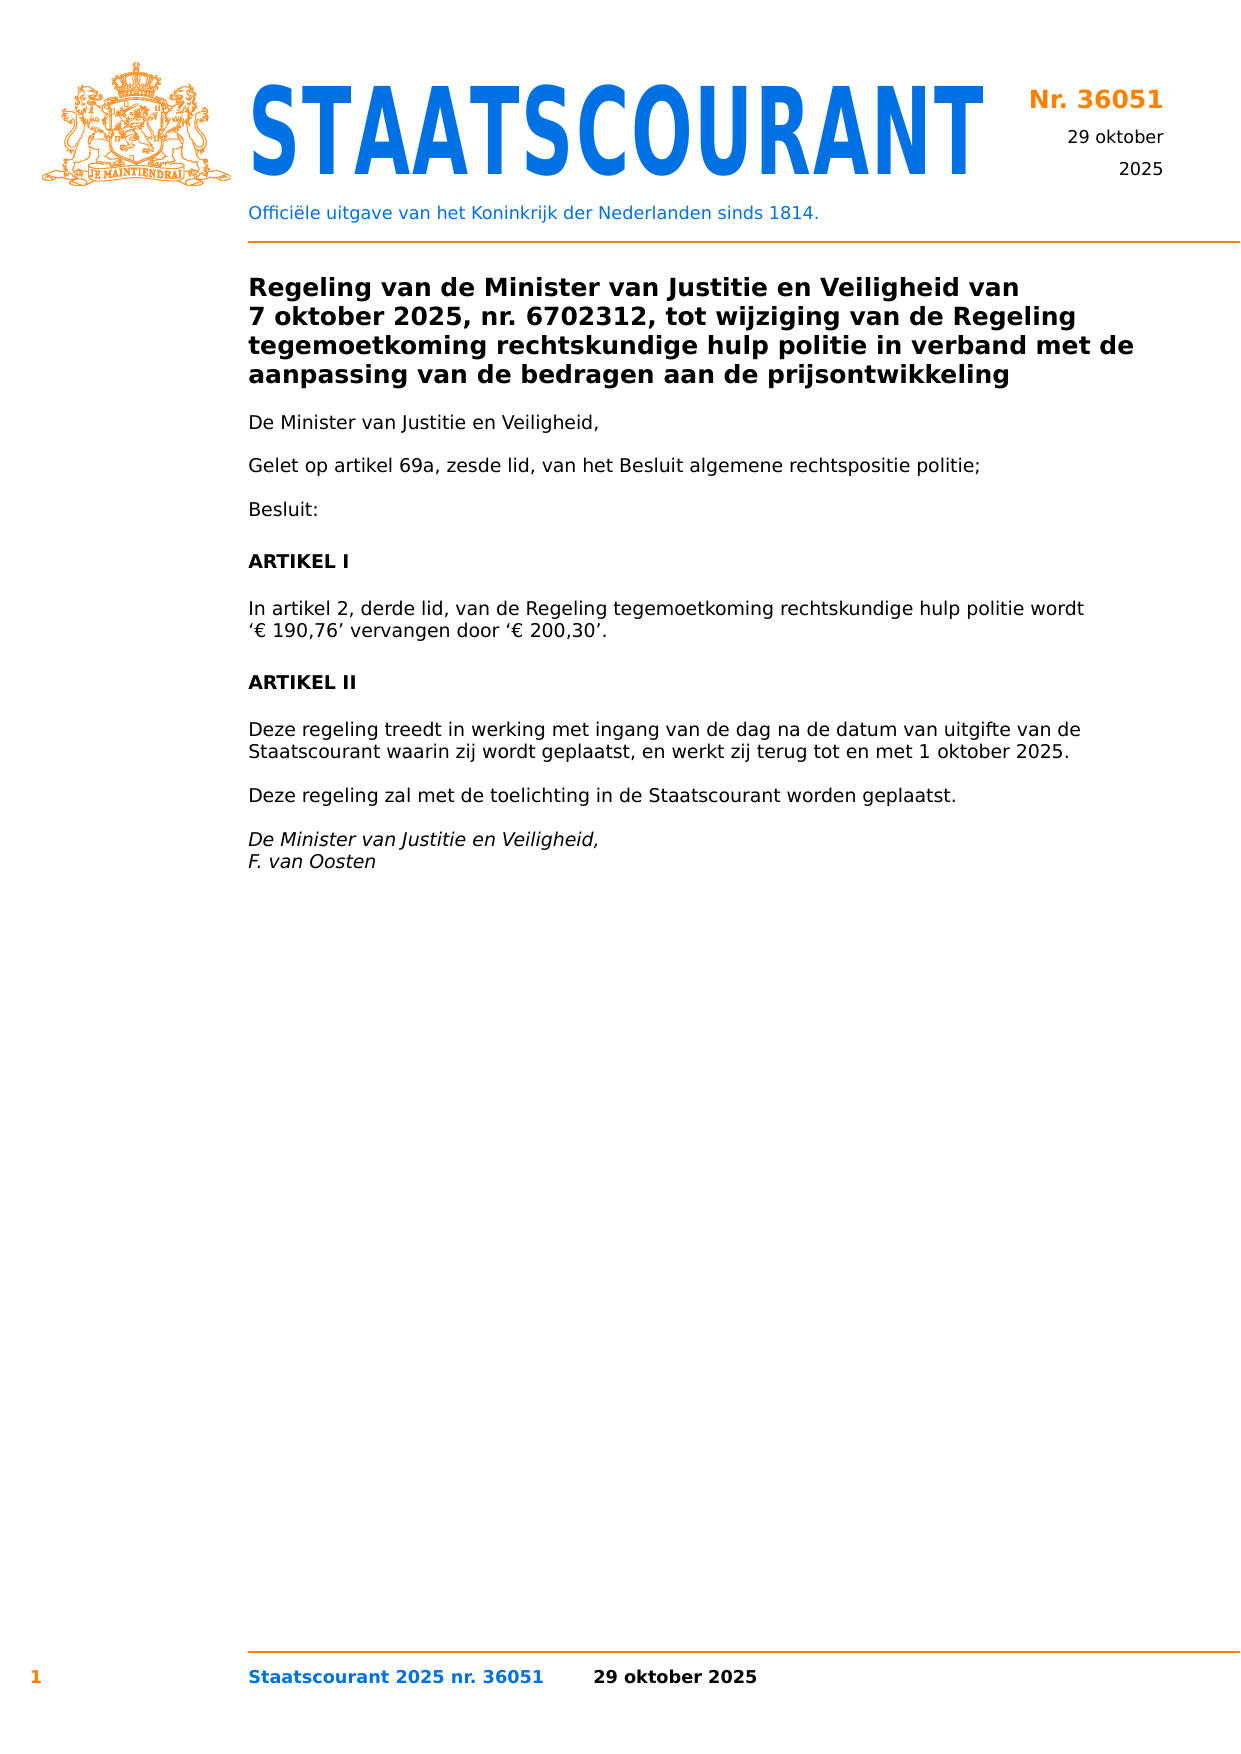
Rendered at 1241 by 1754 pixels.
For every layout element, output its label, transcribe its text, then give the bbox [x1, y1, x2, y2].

table_cell Officiële uitgave van het Koninkrijk der Nederlanden sinds 1814. [248, 203, 1240, 241]
table_header Nr. 36051 [998, 62, 1240, 121]
text Besluit: [248, 499, 1163, 521]
subtitle Regeling van de Minister van Justitie en Veiligheid van 7 oktober 2025, nr. 6702312, tot wijziging van de Regeling tegemoetkoming rechtskundige hulp politie in verband met de aanpassing van de bedragen aan de prijsontwikkeling [248, 273, 1163, 390]
picture [41, 62, 231, 186]
subtitle ARTIKEL II [248, 672, 1163, 694]
text Deze regeling treedt in werking met ingang van de dag na de datum van uitgifte van de Staatscourant waarin zij wordt geplaatst, en werkt zij terug tot en met 1 oktober 2025. [248, 719, 1163, 763]
text Deze regeling zal met de toelichting in de Staatscourant worden geplaatst. [248, 785, 1163, 807]
table_cell 2025 [998, 153, 1240, 203]
table_header [25, 62, 248, 241]
text De Minister van Justitie en Veiligheid, [248, 412, 1163, 433]
text Gelet op artikel 69a, zesde lid, van het Besluit algemene rechtspositie politie; [248, 455, 1163, 477]
table_header STAATSCOURANT [248, 62, 998, 203]
text In artikel 2, derde lid, van de Regeling tegemoetkoming rechtskundige hulp politie wordt ‘€ 190,76’ vervangen door ‘€ 200,30’. [248, 598, 1163, 642]
text De Minister van Justitie en Veiligheid, F. van Oosten [248, 829, 1163, 873]
table_cell 29 oktober [998, 121, 1240, 153]
subtitle ARTIKEL I [248, 551, 1163, 573]
